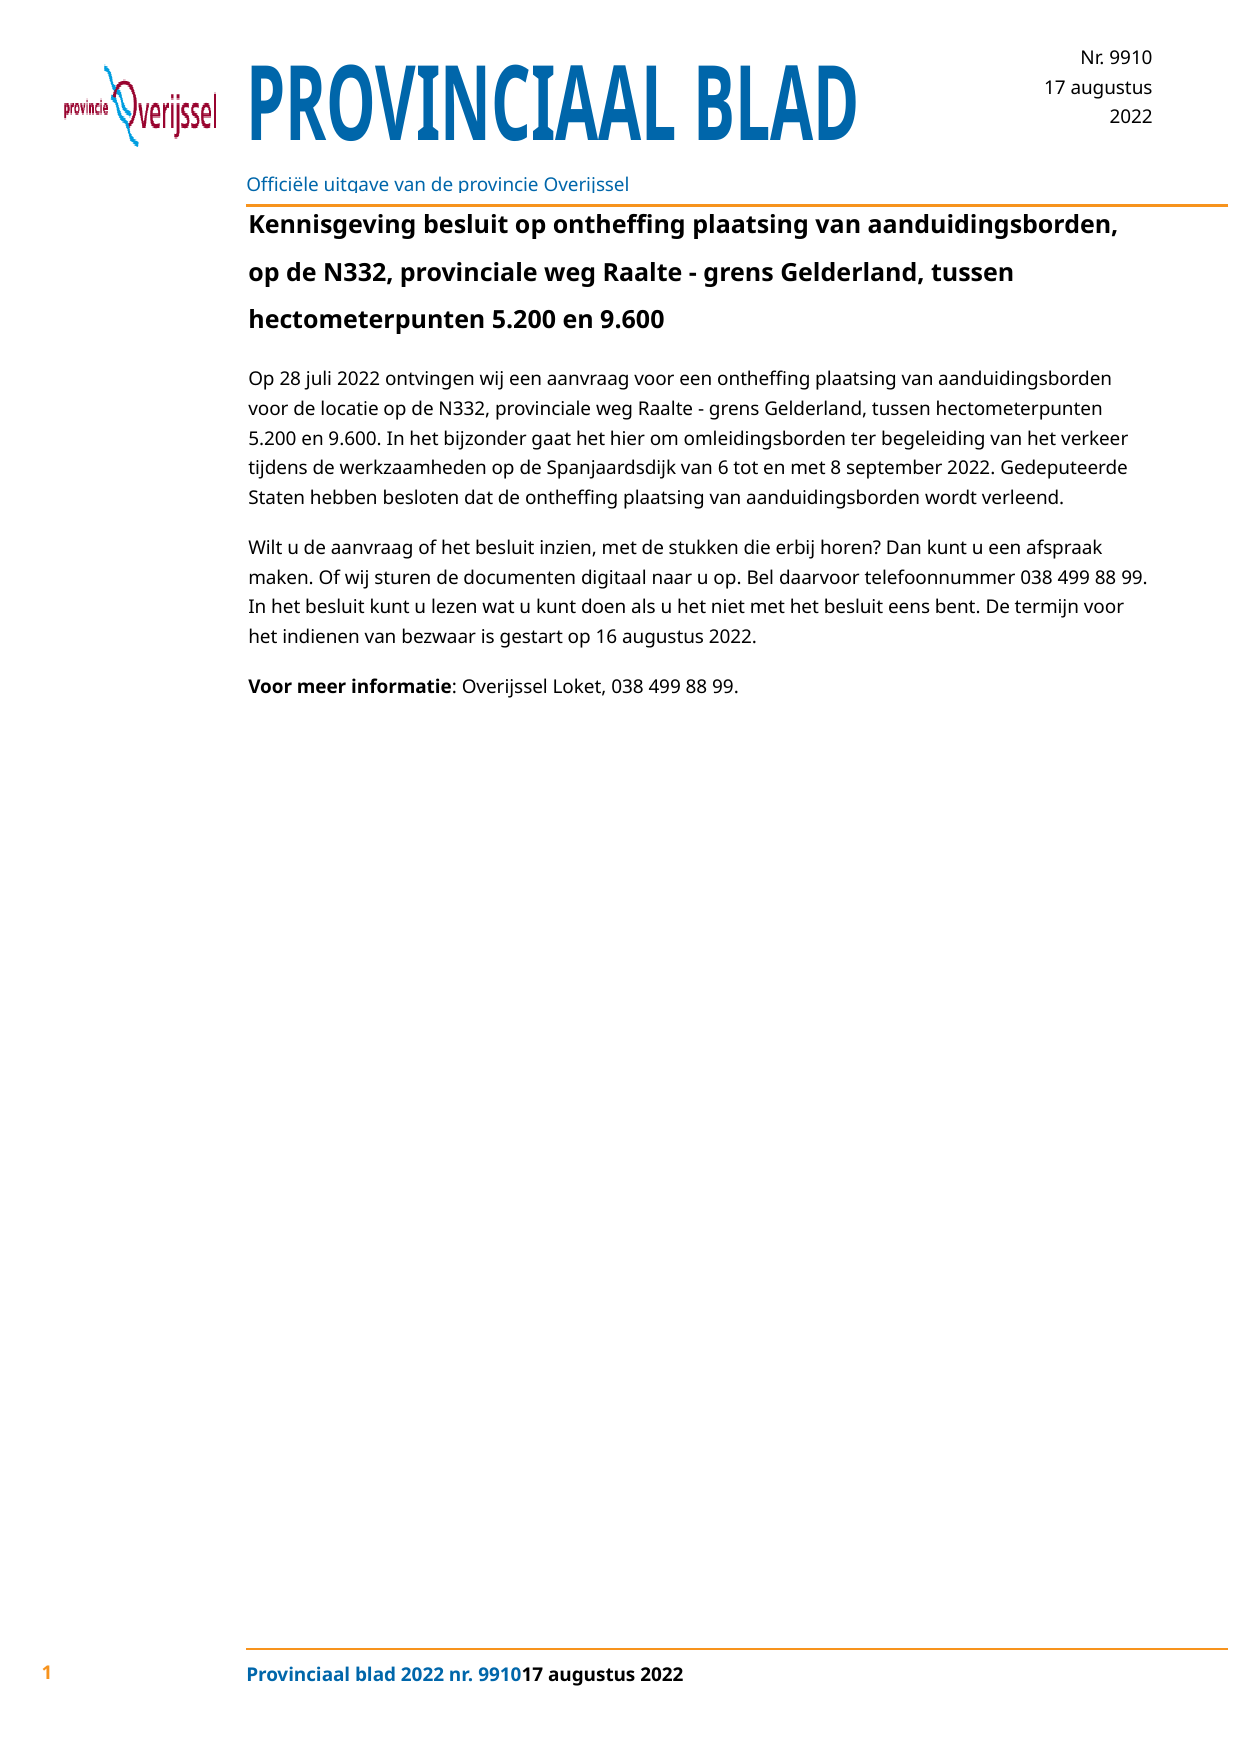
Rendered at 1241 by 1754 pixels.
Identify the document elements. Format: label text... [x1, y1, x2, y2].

text Voor meer informatie: Overijssel Loket, 038 499 88 99. [248, 673, 1152, 699]
text Wilt u de aanvraag of het besluit inzien, met de stukken die erbij horen? Dan kunt u een afspraak maken. Of wij sturen de documenten digitaal naar u op. Bel daarvoor telefoonnummer 038 499 88 99. In het besluit kunt u lezen wat u kunt doen als u het niet met het besluit eens bent. De termijn voor het indienen van bezwaar is gestart op 16 augustus 2022. [248, 534, 1152, 649]
text Op 28 juli 2022 ontvingen wij een aanvraag voor een ontheffing plaatsing van aanduidingsborden voor de locatie op de N332, provinciale weg Raalte - grens Gelderland, tussen hectometerpunten 5.200 en 9.600. In het bijzonder gaat het hier om omleidingsborden ter begeleiding van het verkeer tijdens de werkzaamheden op de Spanjaardsdijk van 6 tot en met 8 september 2022. Gedeputeerde Staten hebben besloten dat de ontheffing plaatsing van aanduidingsborden wordt verleend. [248, 366, 1152, 509]
picture [41, 47, 231, 172]
text Kennisgeving besluit op ontheffing plaatsing van aanduidingsborden, op de N332, provinciale weg Raalte - grens Gelderland, tussen hectometerpunten 5.200 en 9.600 [248, 207, 1152, 336]
